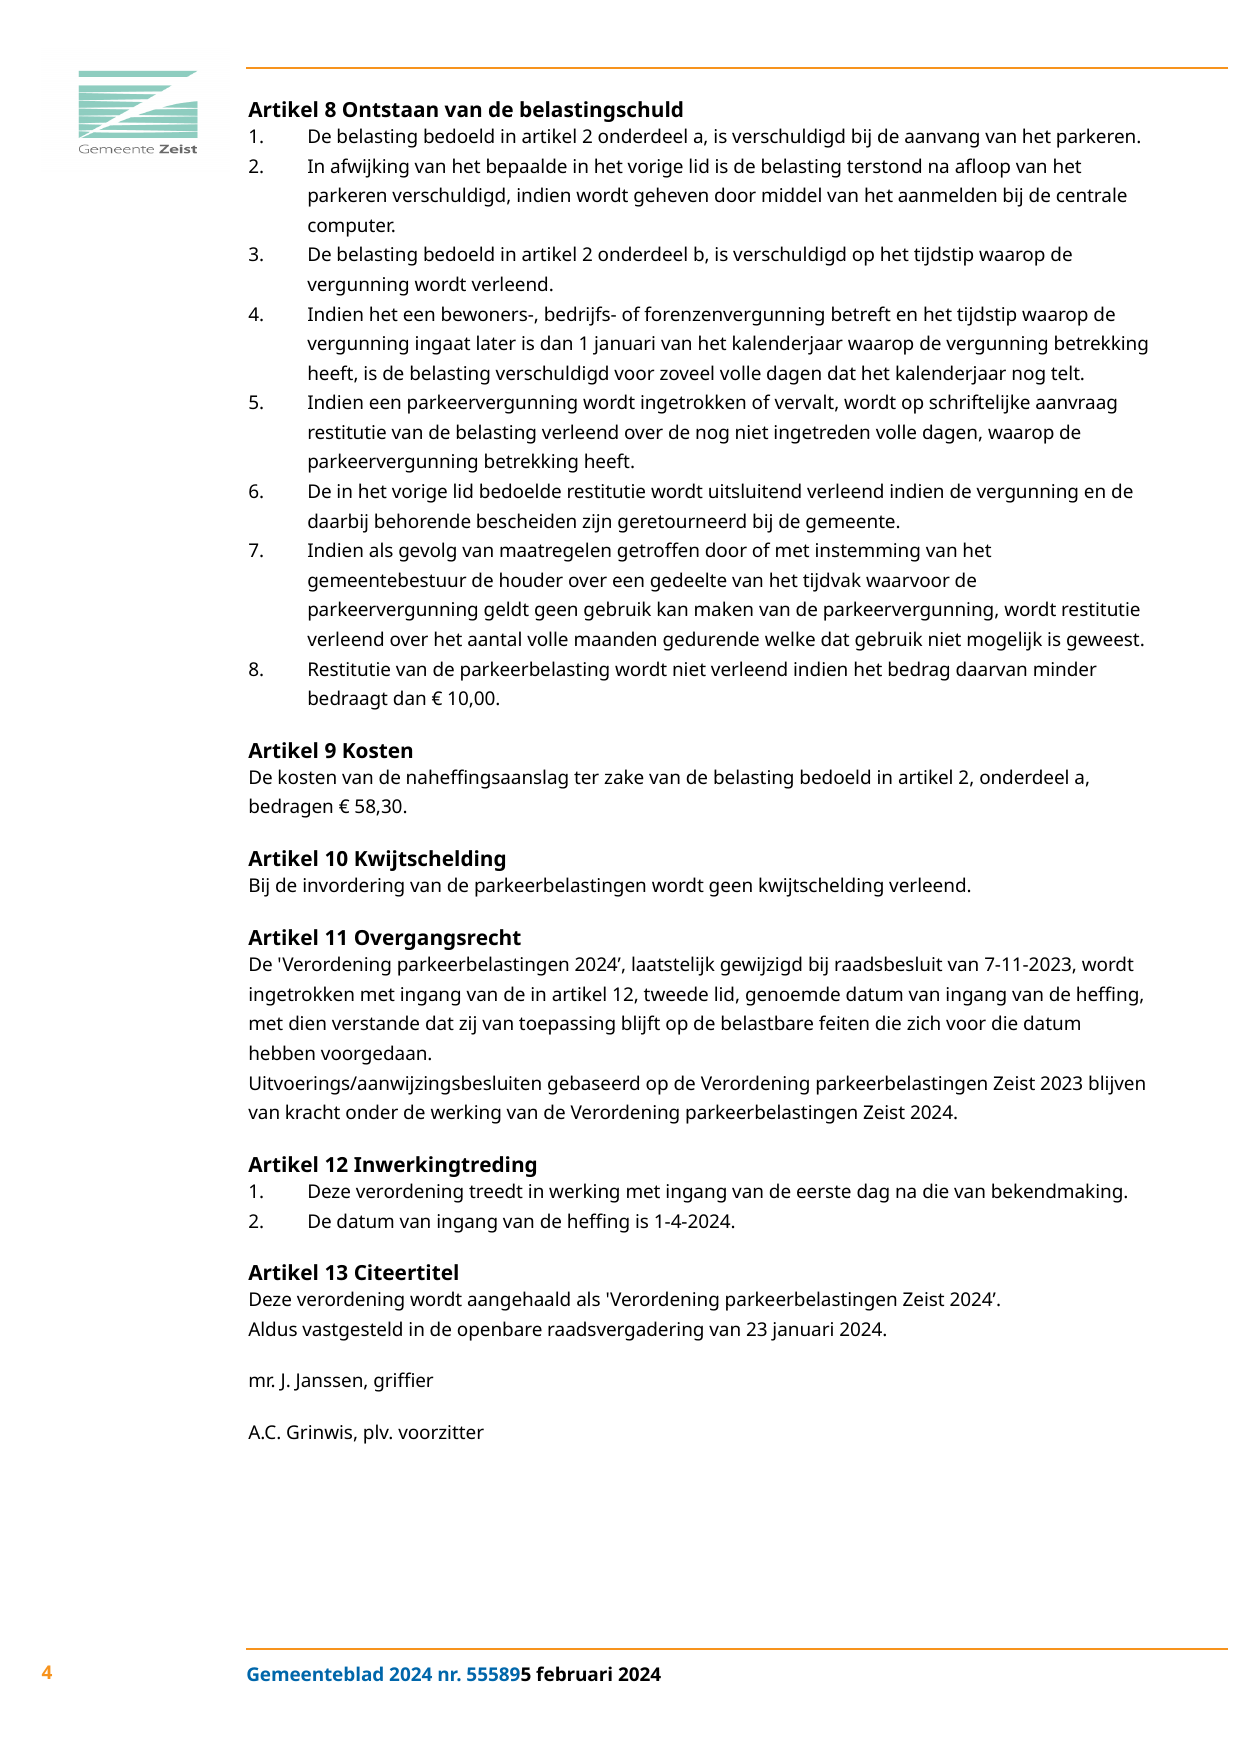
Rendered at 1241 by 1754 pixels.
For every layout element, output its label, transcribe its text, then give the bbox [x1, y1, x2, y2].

text A.C. Grinwis, plv. voorzitter [248, 1419, 1152, 1445]
list Indien als gevolg van maatregelen getroffen door of met instemming van het gemeentebestuur de houder over een gedeelte van het tijdvak waarvoor de parkeervergunning geldt geen gebruik kan maken van de parkeervergunning, wordt restitutie verleend over het aantal volle maanden gedurende welke dat gebruik niet mogelijk is geweest. [248, 537, 1152, 652]
text Artikel 11 Overgangsrecht [248, 923, 1152, 951]
text mr. J. Janssen, griffier [248, 1368, 1152, 1393]
list De belasting bedoeld in artikel 2 onderdeel b, is verschuldigd op het tijdstip waarop de vergunning wordt verleend. [248, 242, 1152, 297]
list Restitutie van de parkeerbelasting wordt niet verleend indien het bedrag daarvan minder bedraagt dan € 10,00. [248, 656, 1152, 711]
list De belasting bedoeld in artikel 2 onderdeel a, is verschuldigd bij de aanvang van het parkeren. [248, 123, 1152, 149]
text De kosten van de naheffingsaanslag ter zake van de belasting bedoeld in artikel 2, onderdeel a, bedragen € 58,30. [248, 764, 1152, 819]
text Aldus vastgesteld in de openbare raadsvergadering van 23 januari 2024. [248, 1316, 1152, 1342]
text Artikel 10 Kwijtschelding [248, 844, 1152, 873]
list De in het vorige lid bedoelde restitutie wordt uitsluitend verleend indien de vergunning en de daarbij behorende bescheiden zijn geretourneerd bij de gemeente. [248, 478, 1152, 533]
text Artikel 8 Ontstaan van de belastingschuld [248, 95, 1152, 123]
list De datum van ingang van de heffing is 1-4-2024. [248, 1208, 1152, 1233]
list Indien het een bewoners-, bedrijfs- of forenzenvergunning betreft en het tijdstip waarop de vergunning ingaat later is dan 1 januari van het kalenderjaar waarop de vergunning betrekking heeft, is de belasting verschuldigd voor zoveel volle dagen dat het kalenderjaar nog telt. [248, 301, 1152, 386]
list Deze verordening treedt in werking met ingang van de eerste dag na die van bekendmaking. [248, 1178, 1152, 1204]
text Artikel 9 Kosten [248, 736, 1152, 764]
list In afwijking van het bepaalde in het vorige lid is de belasting terstond na afloop van het parkeren verschuldigd, indien wordt geheven door middel van het aanmelden bij de centrale computer. [248, 153, 1152, 238]
text Artikel 12 Inwerkingtreding [248, 1150, 1152, 1178]
list Indien een parkeervergunning wordt ingetrokken of vervalt, wordt op schriftelijke aanvraag restitutie van de belasting verleend over de nog niet ingetreden volle dagen, waarop de parkeervergunning betrekking heeft. [248, 389, 1152, 474]
text Artikel 13 Citeertitel [248, 1258, 1152, 1287]
text Deze verordening wordt aangehaald als 'Verordening parkeerbelastingen Zeist 2024’. [248, 1287, 1152, 1312]
text De 'Verordening parkeerbelastingen 2024’, laatstelijk gewijzigd bij raadsbesluit van 7-11-2023, wordt ingetrokken met ingang van de in artikel 12, tweede lid, genoemde datum van ingang van de heffing, met dien verstande dat zij van toepassing blijft op de belastbare feiten die zich voor die datum hebben voorgedaan. [248, 951, 1152, 1066]
text Uitvoerings/aanwijzingsbesluiten gebaseerd op de Verordening parkeerbelastingen Zeist 2023 blijven van kracht onder de werking van de Verordening parkeerbelastingen Zeist 2024. [248, 1070, 1152, 1125]
picture [41, 47, 231, 172]
text Bij de invordering van de parkeerbelastingen wordt geen kwijtschelding verleend. [248, 873, 1152, 898]
